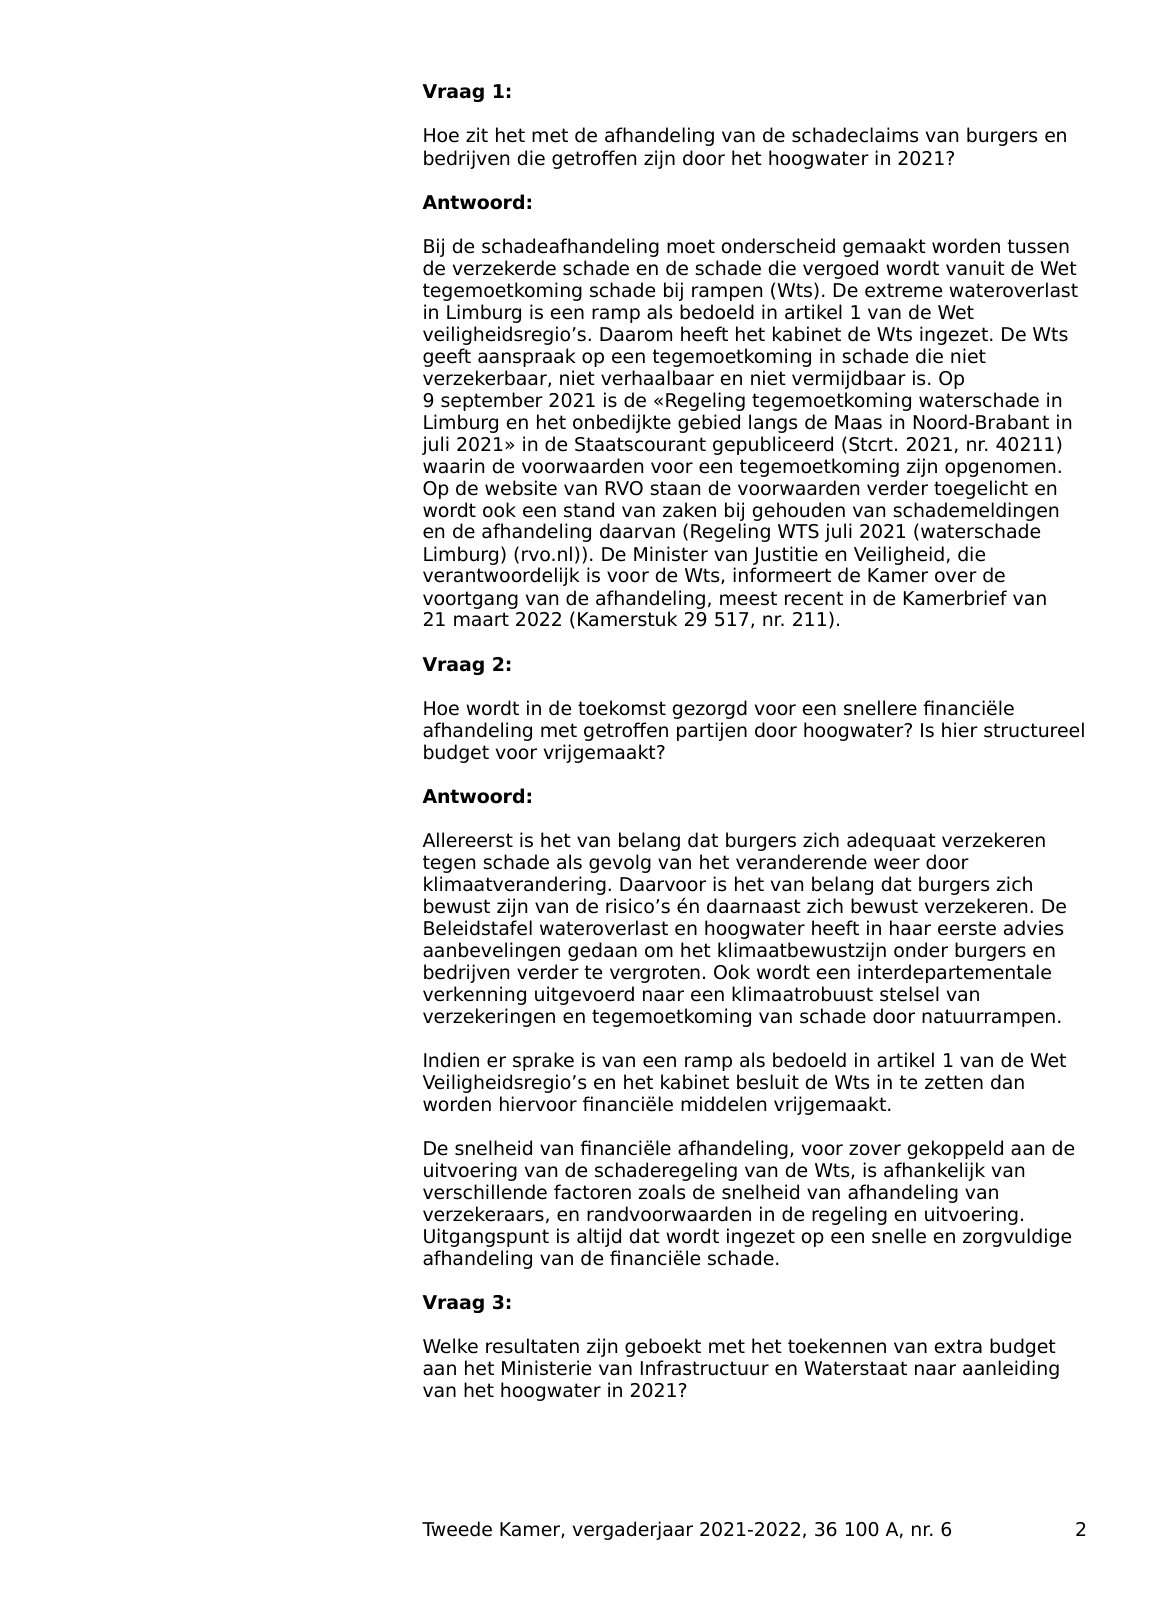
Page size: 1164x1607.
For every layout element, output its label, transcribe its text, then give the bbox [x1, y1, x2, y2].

subtitle Antwoord: [422, 786, 1087, 808]
text Hoe zit het met de afhandeling van de schadeclaims van burgers en bedrijven die getroffen zijn door het hoogwater in 2021? [422, 125, 1087, 169]
text Indien er sprake is van een ramp als bedoeld in artikel 1 van de Wet Veiligheidsregio’s en het kabinet besluit de Wts in te zetten dan worden hiervoor financiële middelen vrijgemaakt. [422, 1050, 1087, 1116]
text De snelheid van financiële afhandeling, voor zover gekoppeld aan de uitvoering van de schaderegeling van de Wts, is afhankelijk van verschillende factoren zoals de snelheid van afhandeling van verzekeraars, en randvoorwaarden in de regeling en uitvoering. Uitgangspunt is altijd dat wordt ingezet op een snelle en zorgvuldige afhandeling van de financiële schade. [422, 1138, 1087, 1270]
subtitle Vraag 1: [422, 81, 1087, 103]
text Hoe wordt in de toekomst gezorgd voor een snellere financiële afhandeling met getroffen partijen door hoogwater? Is hier structureel budget voor vrijgemaakt? [422, 698, 1087, 764]
subtitle Vraag 3: [422, 1292, 1087, 1314]
text Bij de schadeafhandeling moet onderscheid gemaakt worden tussen de verzekerde schade en de schade die vergoed wordt vanuit de Wet tegemoetkoming schade bij rampen (Wts). De extreme wateroverlast in Limburg is een ramp als bedoeld in artikel 1 van de Wet veiligheidsregio’s. Daarom heeft het kabinet de Wts ingezet. De Wts geeft aanspraak op een tegemoetkoming in schade die niet verzekerbaar, niet verhaalbaar en niet vermijdbaar is. Op 9 september 2021 is de «Regeling tegemoetkoming waterschade in Limburg en het onbedijkte gebied langs de Maas in Noord-Brabant in juli 2021» in de Staatscourant gepubliceerd (Stcrt. 2021, nr. 40211) waarin de voorwaarden voor een tegemoetkoming zijn opgenomen. Op de website van RVO staan de voorwaarden verder toegelicht en wordt ook een stand van zaken bij gehouden van schademeldingen en de afhandeling daarvan (Regeling WTS juli 2021 (waterschade Limburg) (rvo.nl)). De Minister van Justitie en Veiligheid, die verantwoordelijk is voor de Wts, informeert de Kamer over de voortgang van de afhandeling, meest recent in de Kamerbrief van 21 maart 2022 (Kamerstuk 29 517, nr. 211). [422, 236, 1087, 631]
text Allereerst is het van belang dat burgers zich adequaat verzekeren tegen schade als gevolg van het veranderende weer door klimaatverandering. Daarvoor is het van belang dat burgers zich bewust zijn van de risico’s én daarnaast zich bewust verzekeren. De Beleidstafel wateroverlast en hoogwater heeft in haar eerste advies aanbevelingen gedaan om het klimaatbewustzijn onder burgers en bedrijven verder te vergroten. Ook wordt een interdepartementale verkenning uitgevoerd naar een klimaatrobuust stelsel van verzekeringen en tegemoetkoming van schade door natuurrampen. [422, 830, 1087, 1028]
subtitle Vraag 2: [422, 653, 1087, 676]
text Welke resultaten zijn geboekt met het toekennen van extra budget aan het Ministerie van Infrastructuur en Waterstaat naar aanleiding van het hoogwater in 2021? [422, 1336, 1087, 1402]
subtitle Antwoord: [422, 192, 1087, 213]
